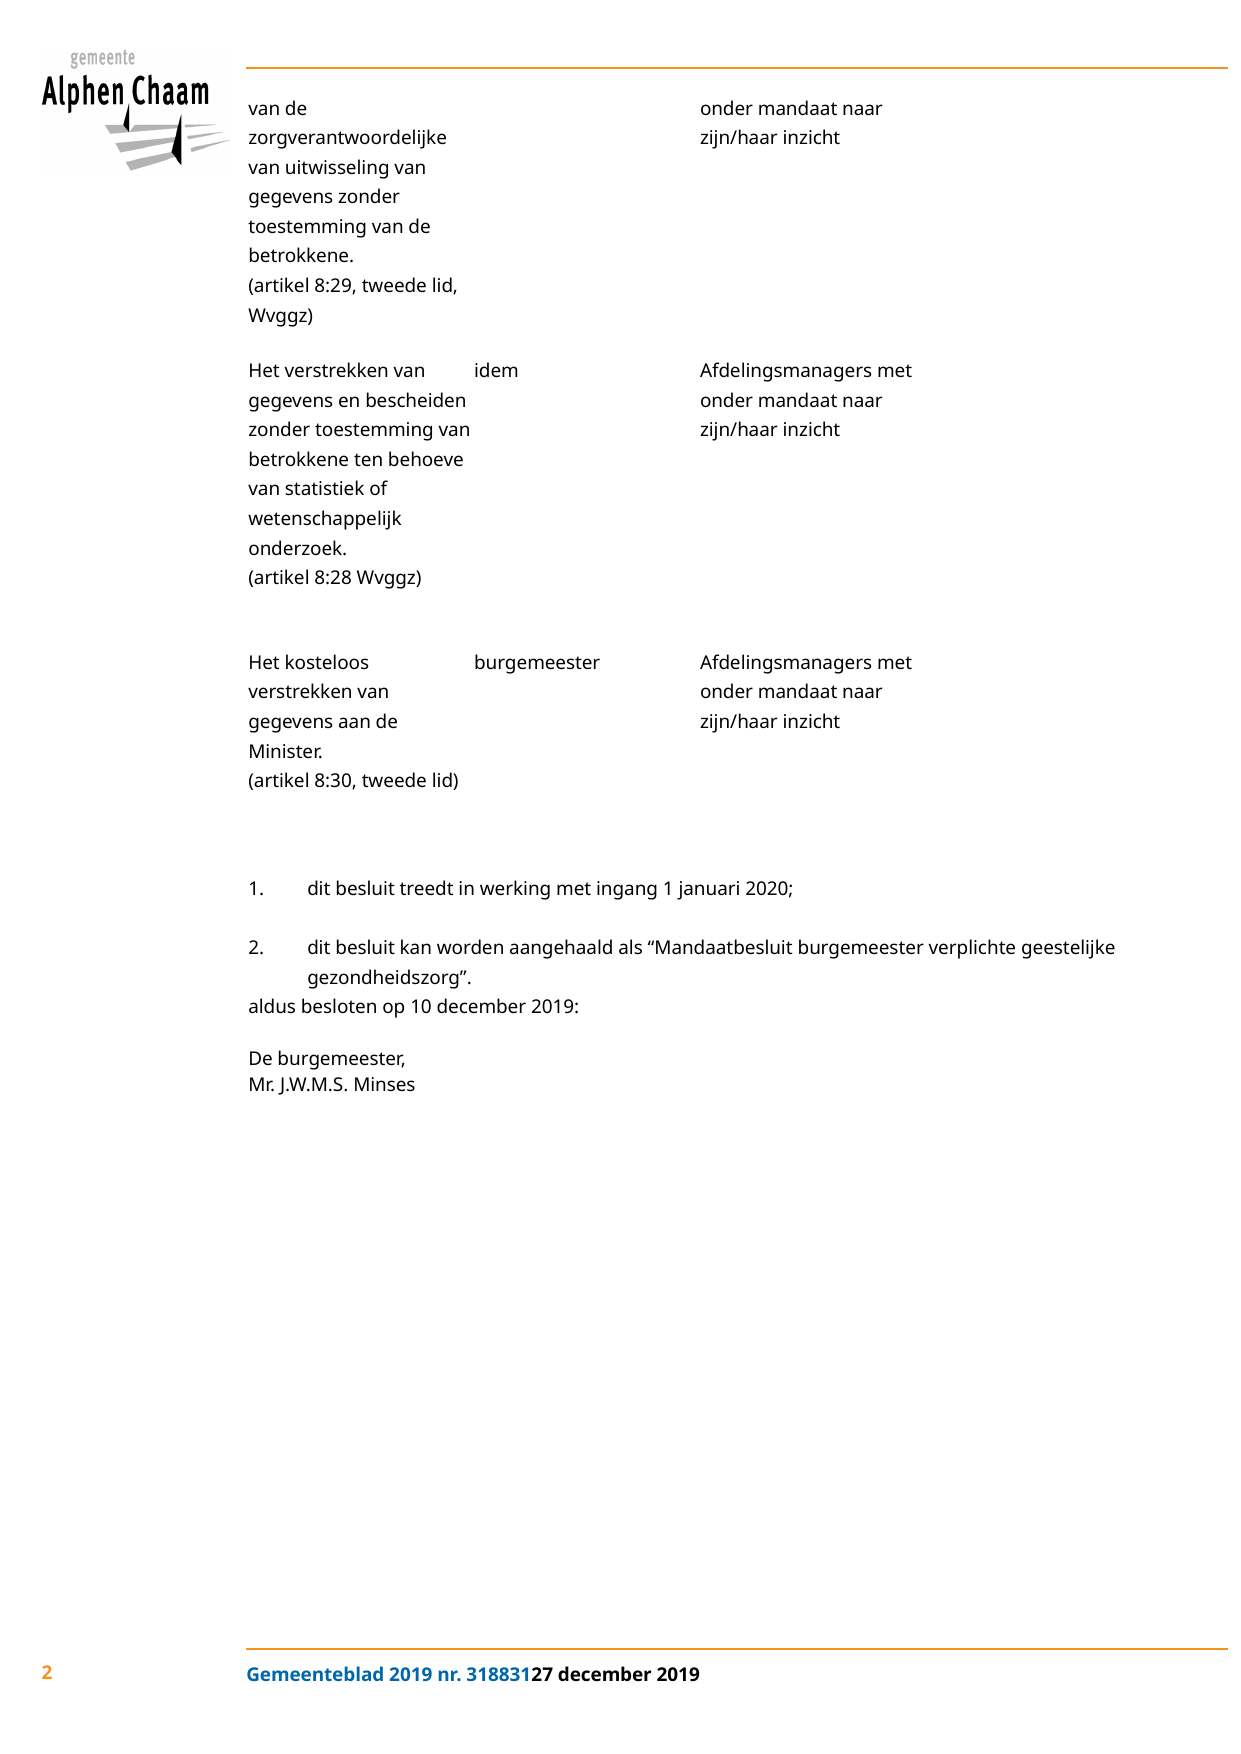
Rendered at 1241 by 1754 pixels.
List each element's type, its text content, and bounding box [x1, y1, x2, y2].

table_cell Afdelingsmanagers met onder mandaat naar zijn/haar inzicht [700, 620, 926, 823]
table_cell burgemeester [474, 620, 700, 823]
table_cell Afdelingsmanagers met onder mandaat naar zijn/haar inzicht [700, 328, 926, 619]
table_cell [926, 328, 1152, 619]
list dit besluit kan worden aangehaald als “Mandaatbesluit burgemeester verplichte geestelijke gezondheidszorg”. [248, 934, 1152, 990]
text De burgemeester, [248, 1045, 1152, 1071]
text aldus besloten op 10 december 2019: [248, 994, 1152, 1019]
table_cell Het verstrekken van gegevens en bescheiden zonder toestemming van betrokkene ten behoeve van statistiek of wetenschappelijk onderzoek. (artikel 8:28 Wvggz) [248, 328, 474, 619]
picture [41, 47, 231, 172]
table_cell idem [474, 328, 700, 619]
table_cell onder mandaat naar zijn/haar inzicht [700, 95, 926, 328]
text Mr. J.W.M.S. Minses [248, 1071, 1152, 1097]
table_cell [926, 95, 1152, 328]
table_cell van de zorgverantwoordelijke van uitwisseling van gegevens zonder toestemming van de betrokkene. (artikel 8:29, tweede lid, Wvggz) [248, 95, 474, 328]
table_cell Het kosteloos verstrekken van gegevens aan de Minister. (artikel 8:30, tweede lid) [248, 620, 474, 823]
table_cell [474, 95, 700, 328]
table_cell [926, 620, 1152, 823]
list dit besluit treedt in werking met ingang 1 januari 2020; [248, 875, 1152, 901]
